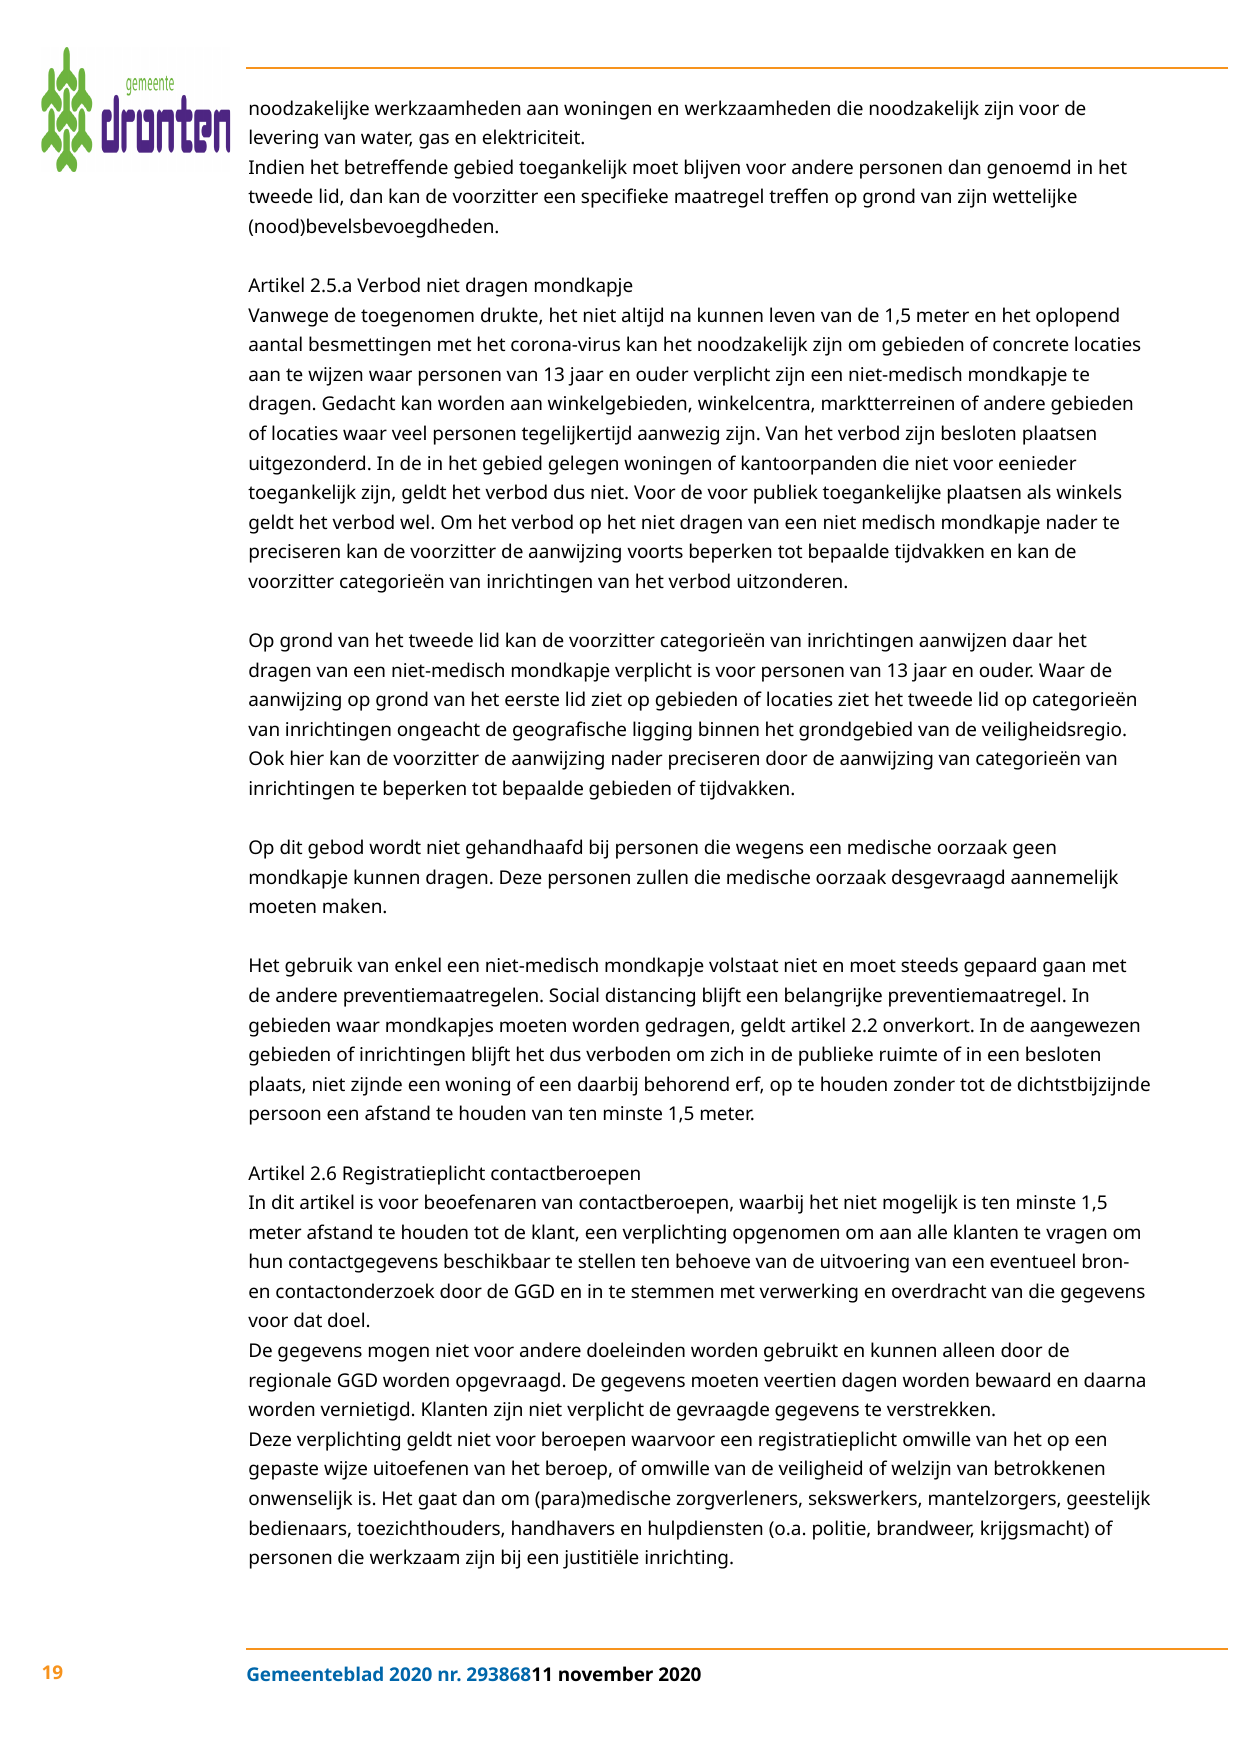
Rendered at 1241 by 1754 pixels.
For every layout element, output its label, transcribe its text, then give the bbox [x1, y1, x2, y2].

text Deze verplichting geldt niet voor beroepen waarvoor een registratieplicht omwille van het op een gepaste wijze uitoefenen van het beroep, of omwille van de veiligheid of welzijn van betrokkenen onwenselijk is. Het gaat dan om (para)medische zorgverleners, sekswerkers, mantelzorgers, geestelijk bedienaars, toezichthouders, handhavers en hulpdiensten (o.a. politie, brandweer, krijgsmacht) of personen die werkzaam zijn bij een justitiële inrichting. [248, 1426, 1152, 1570]
picture [41, 47, 231, 172]
text In dit artikel is voor beoefenaren van contactberoepen, waarbij het niet mogelijk is ten minste 1,5 meter afstand te houden tot de klant, een verplichting opgenomen om aan alle klanten te vragen om hun contactgegevens beschikbaar te stellen ten behoeve van de uitvoering van een eventueel bron- en contactonderzoek door de GGD en in te stemmen met verwerking en overdracht van die gegevens voor dat doel. [248, 1189, 1152, 1333]
text Vanwege de toegenomen drukte, het niet altijd na kunnen leven van de 1,5 meter en het oplopend aantal besmettingen met het corona-virus kan het noodzakelijk zijn om gebieden of concrete locaties aan te wijzen waar personen van 13 jaar en ouder verplicht zijn een niet-medisch mondkapje te dragen. Gedacht kan worden aan winkelgebieden, winkelcentra, marktterreinen of andere gebieden of locaties waar veel personen tegelijkertijd aanwezig zijn. Van het verbod zijn besloten plaatsen uitgezonderd. In de in het gebied gelegen woningen of kantoorpanden die niet voor eenieder toegankelijk zijn, geldt het verbod dus niet. Voor de voor publiek toegankelijke plaatsen als winkels geldt het verbod wel. Om het verbod op het niet dragen van een niet medisch mondkapje nader te preciseren kan de voorzitter de aanwijzing voorts beperken tot bepaalde tijdvakken en kan de voorzitter categorieën van inrichtingen van het verbod uitzonderen. [248, 302, 1152, 594]
text De gegevens mogen niet voor andere doeleinden worden gebruikt en kunnen alleen door de regionale GGD worden opgevraagd. De gegevens moeten veertien dagen worden bewaard en daarna worden vernietigd. Klanten zijn niet verplicht de gevraagde gegevens te verstrekken. [248, 1337, 1152, 1422]
text Op dit gebod wordt niet gehandhaafd bij personen die wegens een medische oorzaak geen mondkapje kunnen dragen. Deze personen zullen die medische oorzaak desgevraagd aannemelijk moeten maken. [248, 834, 1152, 919]
text noodzakelijke werkzaamheden aan woningen en werkzaamheden die noodzakelijk zijn voor de levering van water, gas en elektriciteit. [248, 95, 1152, 150]
text Indien het betreffende gebied toegankelijk moet blijven voor andere personen dan genoemd in het tweede lid, dan kan de voorzitter een specifieke maatregel treffen op grond van zijn wettelijke (nood)bevelsbevoegdheden. [248, 154, 1152, 239]
text Het gebruik van enkel een niet-medisch mondkapje volstaat niet en moet steeds gepaard gaan met de andere preventiemaatregelen. Social distancing blijft een belangrijke preventiemaatregel. In gebieden waar mondkapjes moeten worden gedragen, geldt artikel 2.2 onverkort. In de aangewezen gebieden of inrichtingen blijft het dus verboden om zich in de publieke ruimte of in een besloten plaats, niet zijnde een woning of een daarbij behorend erf, op te houden zonder tot de dichtstbijzijnde persoon een afstand te houden van ten minste 1,5 meter. [248, 953, 1152, 1126]
text Artikel 2.5.a Verbod niet dragen mondkapje [248, 272, 1152, 298]
text Artikel 2.6 Registratieplicht contactberoepen [248, 1160, 1152, 1186]
text Op grond van het tweede lid kan de voorzitter categorieën van inrichtingen aanwijzen daar het dragen van een niet-medisch mondkapje verplicht is voor personen van 13 jaar en ouder. Waar de aanwijzing op grond van het eerste lid ziet op gebieden of locaties ziet het tweede lid op categorieën van inrichtingen ongeacht de geografische ligging binnen het grondgebied van de veiligheidsregio. Ook hier kan de voorzitter de aanwijzing nader preciseren door de aanwijzing van categorieën van inrichtingen te beperken tot bepaalde gebieden of tijdvakken. [248, 627, 1152, 801]
